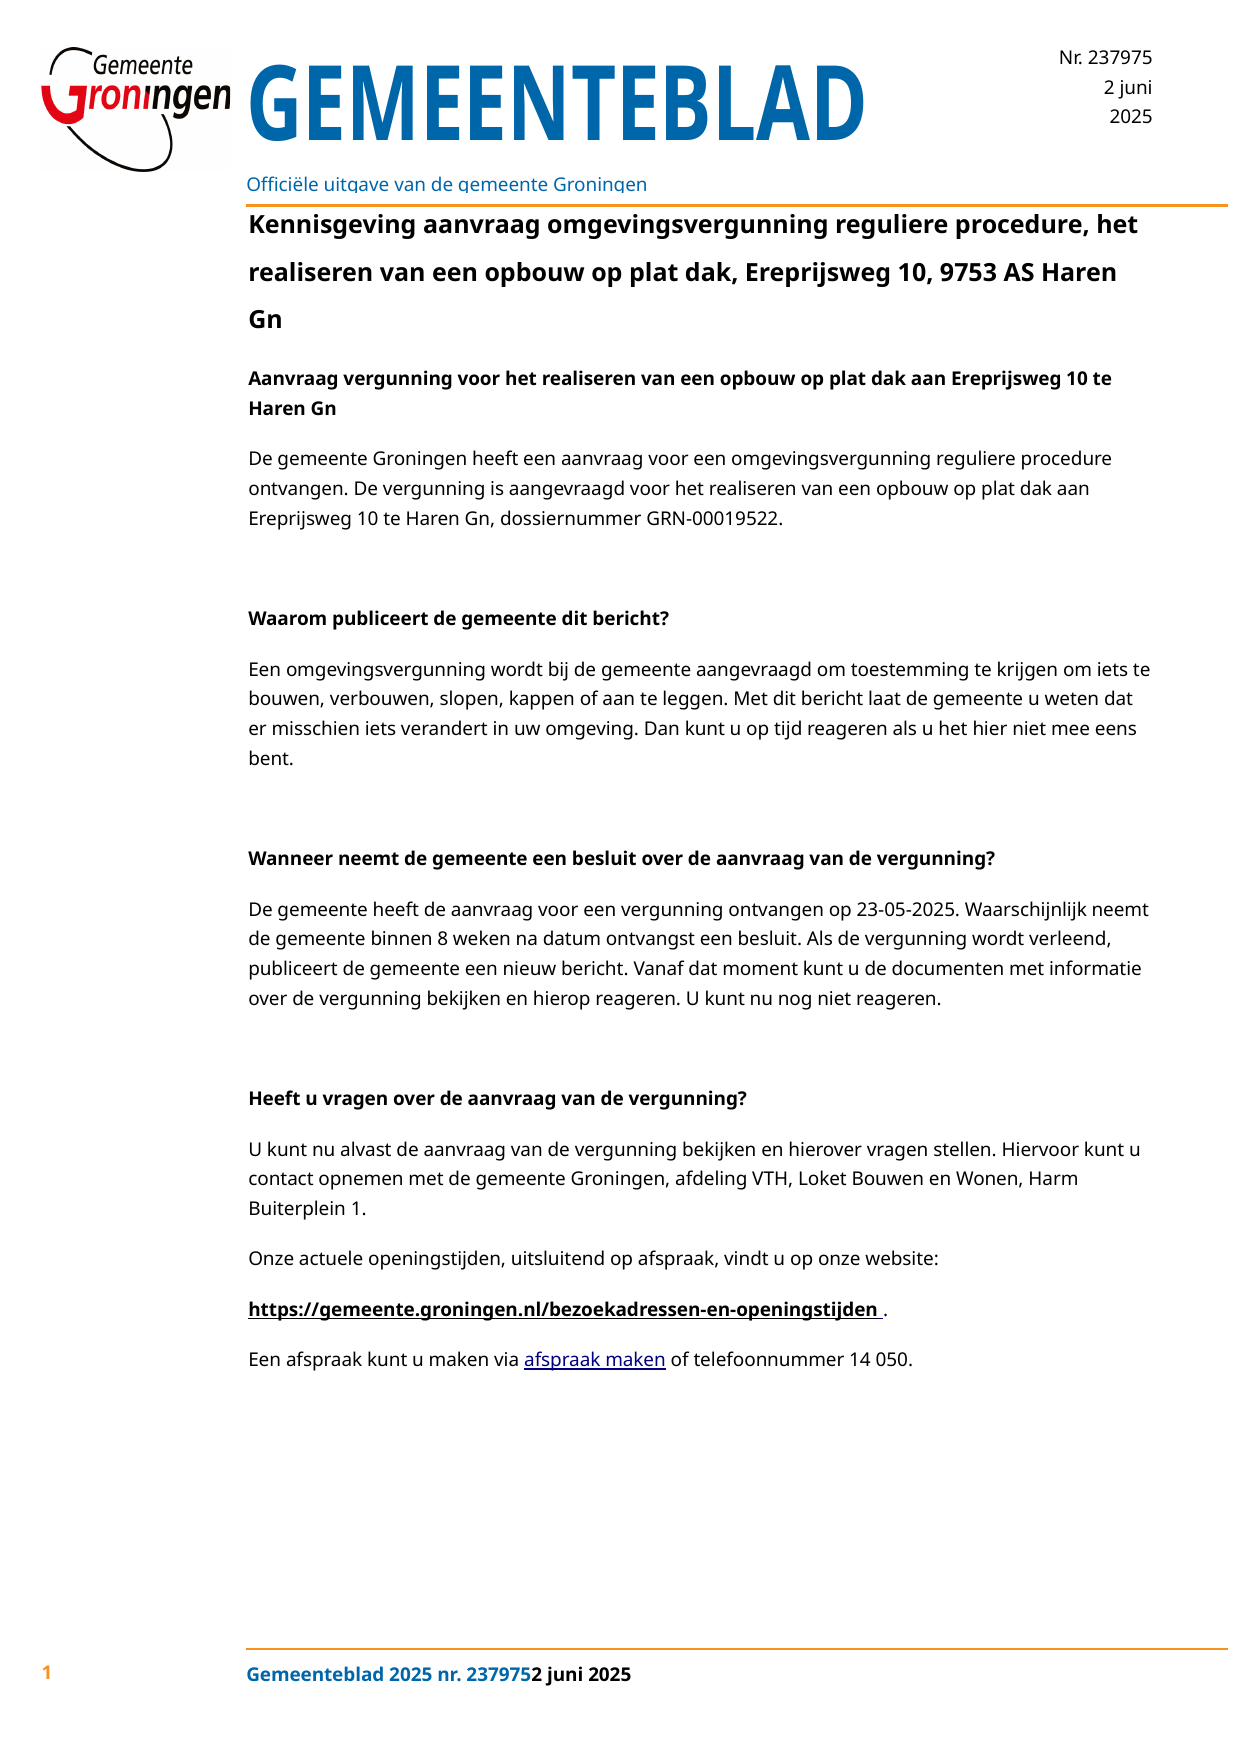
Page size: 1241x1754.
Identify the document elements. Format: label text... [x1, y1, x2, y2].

text De gemeente heeft de aanvraag voor een vergunning ontvangen op 23-05-2025. Waarschijnlijk neemt de gemeente binnen 8 weken na datum ontvangst een besluit. Als de vergunning wordt verleend, publiceert de gemeente een nieuw bericht. Vanaf dat moment kunt u de documenten met informatie over de vergunning bekijken en hierop reageren. U kunt nu nog niet reageren. [248, 896, 1152, 1010]
text U kunt nu alvast de aanvraag van de vergunning bekijken en hierover vragen stellen. Hiervoor kunt u contact opnemen met de gemeente Groningen, afdeling VTH, Loket Bouwen en Wonen, Harm Buiterplein 1. [248, 1136, 1152, 1221]
text De gemeente Groningen heeft een aanvraag voor een omgevingsvergunning reguliere procedure ontvangen. De vergunning is aangevraagd voor het realiseren van een opbouw op plat dak aan Ereprijsweg 10 te Haren Gn, dossiernummer GRN-00019522. [248, 446, 1152, 530]
text Waarom publiceert de gemeente dit bericht? [248, 606, 1152, 631]
text Een omgevingsvergunning wordt bij de gemeente aangevraagd om toestemming te krijgen om iets te bouwen, verbouwen, slopen, kappen of aan te leggen. Met dit bericht laat de gemeente u weten dat er misschien iets verandert in uw omgeving. Dan kunt u op tijd reageren als u het hier niet mee eens bent. [248, 656, 1152, 770]
text https://gemeente.groningen.nl/bezoekadressen-en-openingstijden . [248, 1296, 1152, 1322]
text Kennisgeving aanvraag omgevingsvergunning reguliere procedure, het realiseren van een opbouw op plat dak, Ereprijsweg 10, 9753 AS Haren Gn [248, 207, 1152, 336]
text Heeft u vragen over de aanvraag van de vergunning? [248, 1086, 1152, 1111]
text Een afspraak kunt u maken via afspraak maken of telefoonnummer 14 050. [248, 1346, 1152, 1372]
text Onze actuele openingstijden, uitsluitend op afspraak, vindt u op onze website: [248, 1246, 1152, 1271]
text Aanvraag vergunning voor het realiseren van een opbouw op plat dak aan Ereprijsweg 10 te Haren Gn [248, 366, 1152, 421]
text Wanneer neemt de gemeente een besluit over de aanvraag van de vergunning? [248, 846, 1152, 871]
picture [41, 47, 231, 172]
